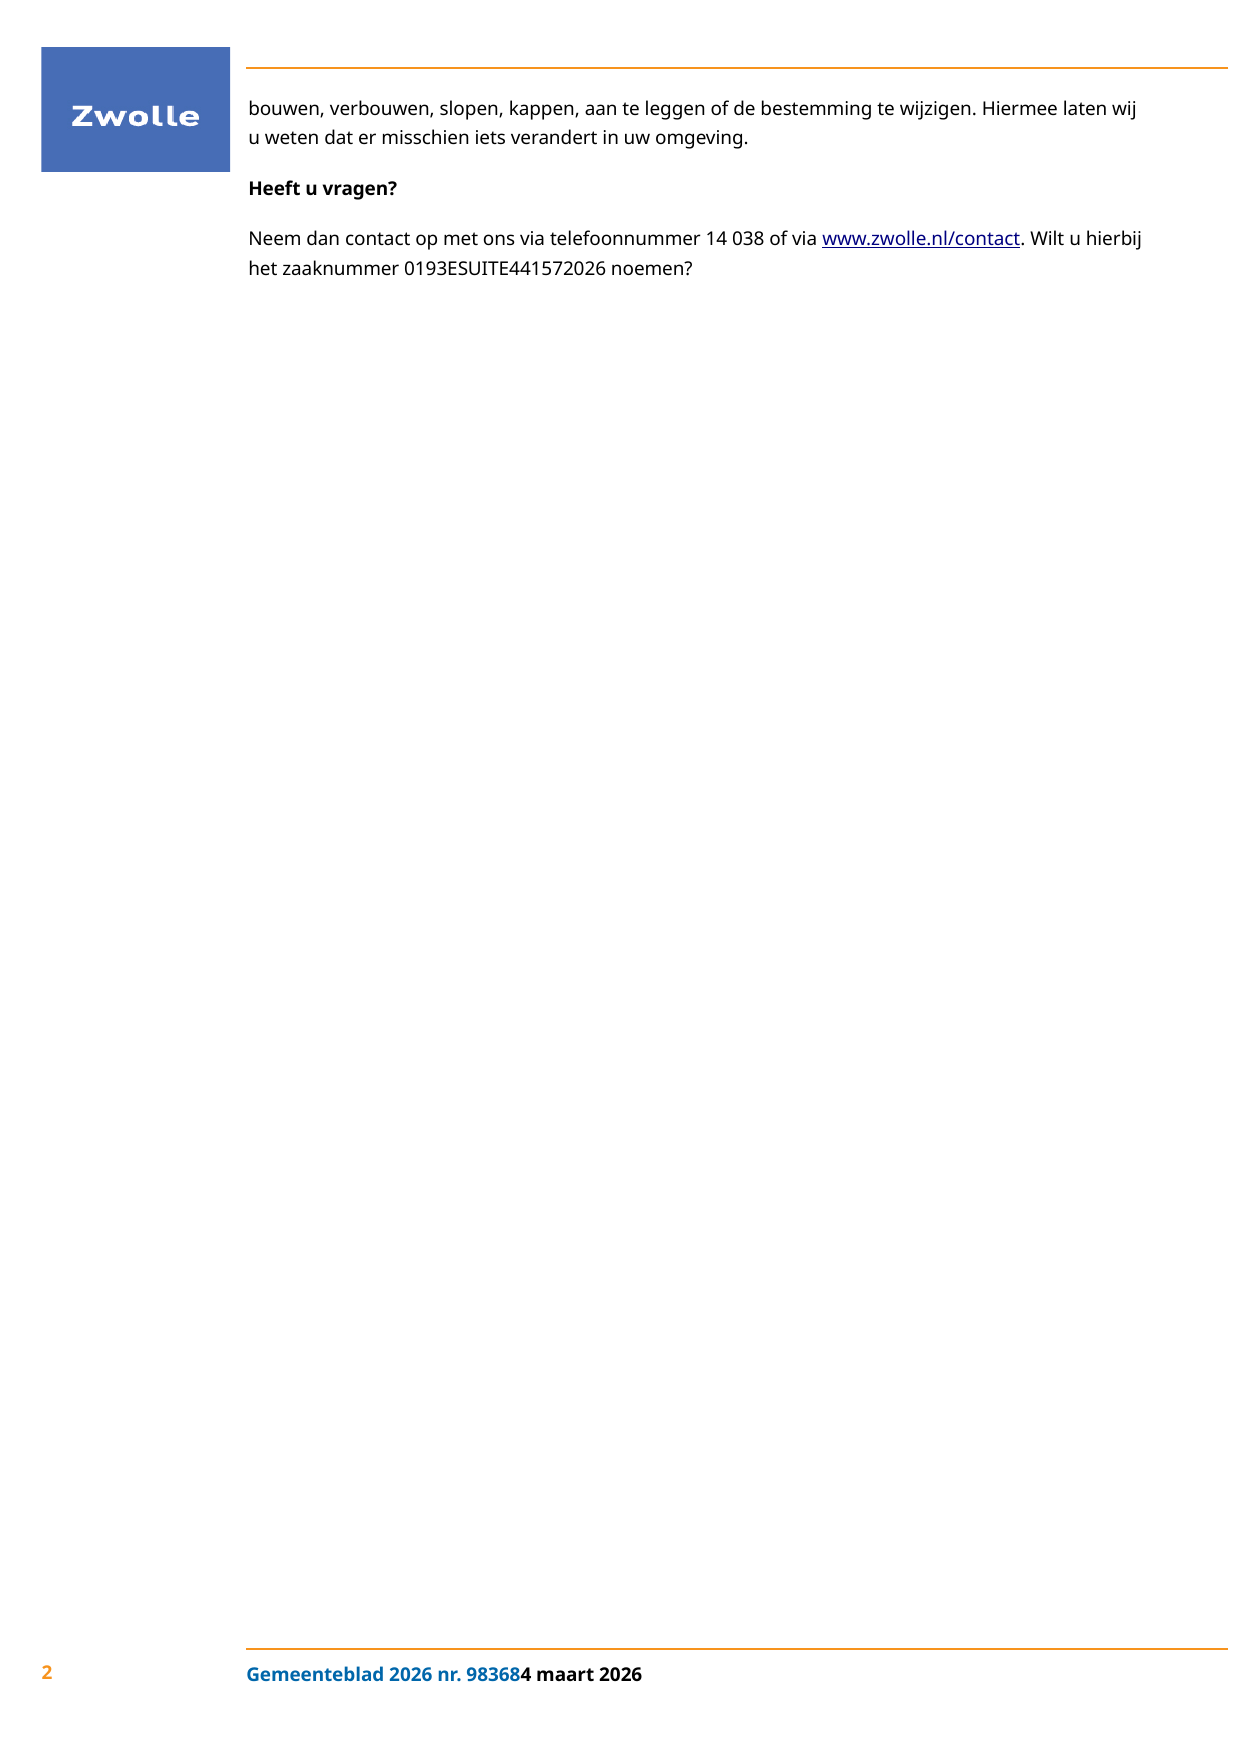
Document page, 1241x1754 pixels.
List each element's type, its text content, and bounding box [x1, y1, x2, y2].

text Neem dan contact op met ons via telefoonnummer 14 038 of via www.zwolle.nl/contact. Wilt u hierbij het zaaknummer 0193ESUITE441572026 noemen? [248, 225, 1152, 281]
text bouwen, verbouwen, slopen, kappen, aan te leggen of de bestemming te wijzigen. Hiermee laten wij u weten dat er misschien iets verandert in uw omgeving. [248, 95, 1152, 150]
text Heeft u vragen? [248, 175, 1152, 201]
picture [41, 47, 231, 172]
